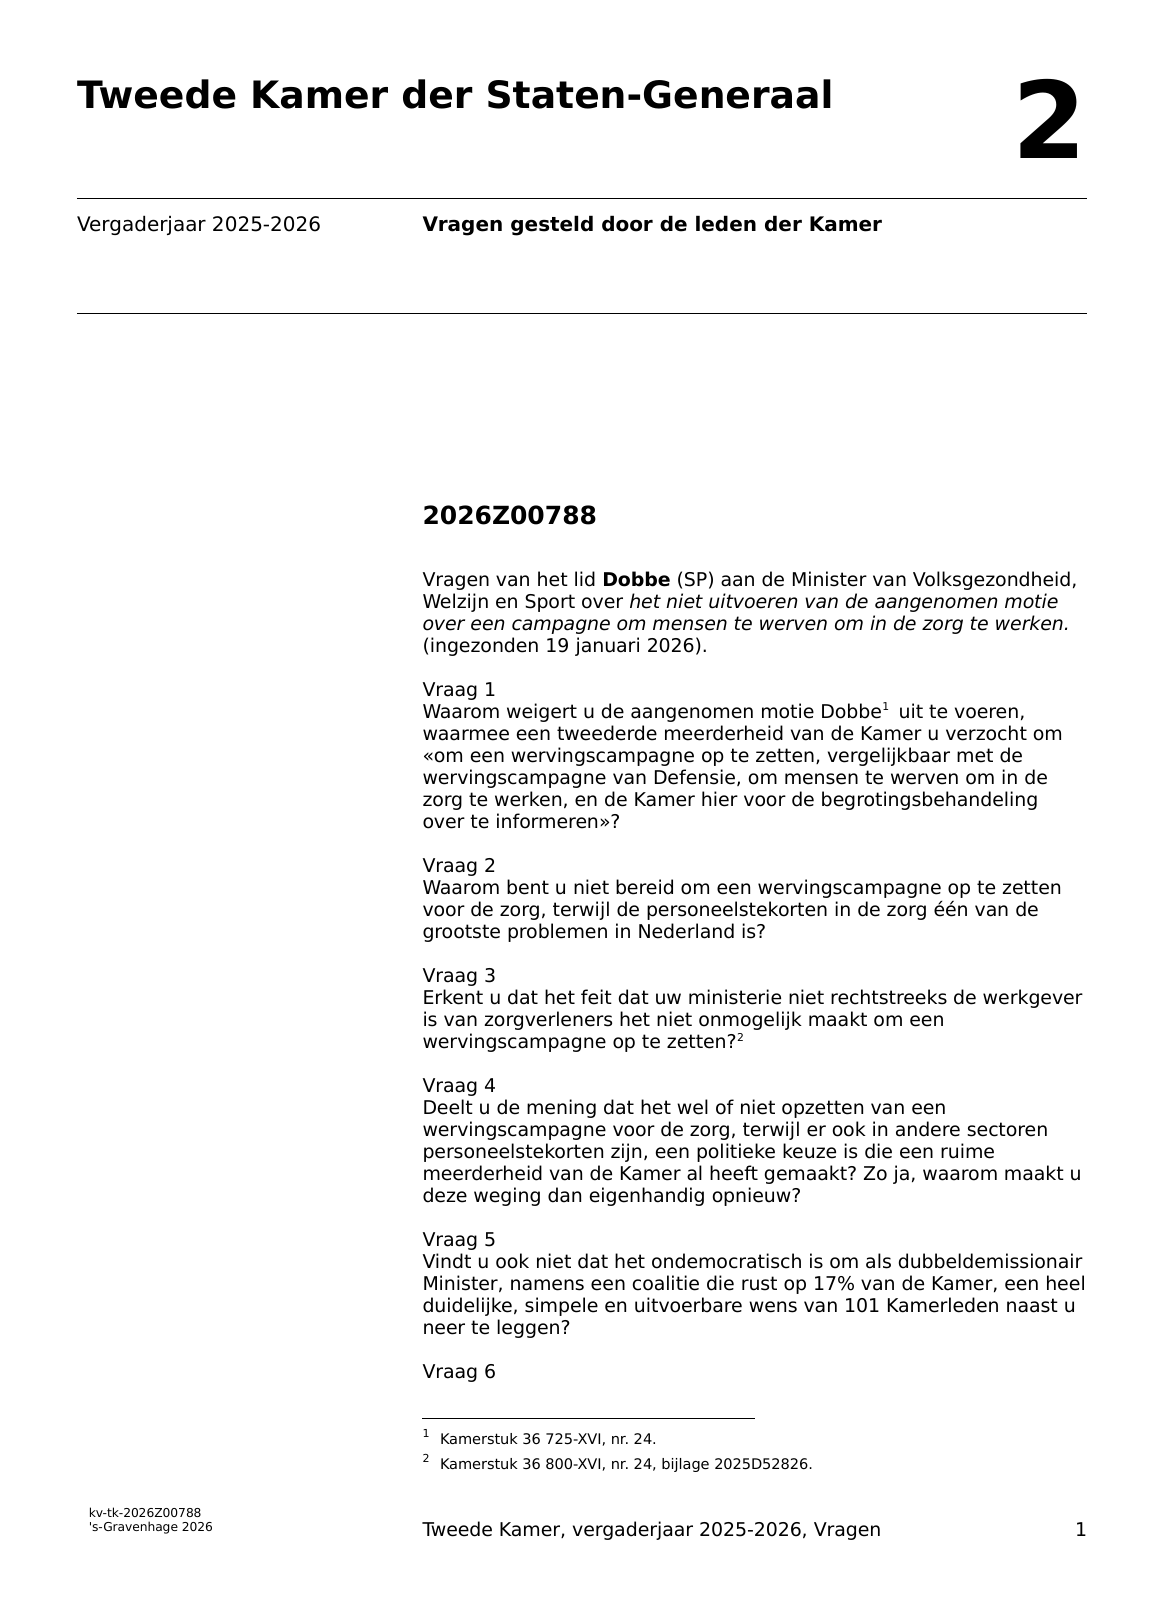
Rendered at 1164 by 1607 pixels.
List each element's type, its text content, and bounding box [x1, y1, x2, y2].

text 's-Gravenhage 2026 [88, 1520, 323, 1534]
text Vraag 1 [422, 679, 1087, 701]
text Vraag 2 [422, 855, 1087, 877]
text Vraag 6 [422, 1361, 1087, 1383]
text Waarom bent u niet bereid om een wervingscampagne op te zetten voor de zorg, terwijl de personeelstekorten in de zorg één van de grootste problemen in Nederland is? [422, 877, 1087, 943]
table_header Tweede Kamer der Staten-Generaal [77, 59, 886, 198]
text Deelt u de mening dat het wel of niet opzetten van een wervingscampagne voor de zorg, terwijl er ook in andere sectoren personeelstekorten zijn, een politieke keuze is die een ruime meerderheid van de Kamer al heeft gemaakt? Zo ja, waarom maakt u deze weging dan eigenhandig opnieuw? [422, 1097, 1087, 1207]
text 2026Z00788 [422, 501, 1087, 531]
text Vraag 3 [422, 965, 1087, 987]
text Vindt u ook niet dat het ondemocratisch is om als dubbeldemissionair Minister, namens een coalitie die rust op 17% van de Kamer, een heel duidelijke, simpele en uitvoerbare wens van 101 Kamerleden naast u neer te leggen? [422, 1251, 1087, 1339]
table_cell Vergaderjaar 2025-2026 [77, 199, 422, 313]
text Vraag 4 [422, 1075, 1087, 1097]
text Vraag 5 [422, 1229, 1087, 1251]
table_cell Vragen gesteld door de leden der Kamer [422, 199, 1087, 313]
text Vragen van het lid Dobbe (SP) aan de Minister van Volksgezondheid, Welzijn en Sport over het niet uitvoeren van de aangenomen motie over een campagne om mensen te werven om in de zorg te werken. (ingezonden 19 januari 2026). [422, 569, 1087, 657]
text Erkent u dat het feit dat uw ministerie niet rechtstreeks de werkgever is van zorgverleners het niet onmogelijk maakt om een wervingscampagne op te zetten? [422, 987, 1087, 1053]
table_header 2 [886, 59, 1087, 198]
text Waarom weigert u de aangenomen motie Dobbe uit te voeren, waarmee een tweederde meerderheid van de Kamer u verzocht om «om een wervingscampagne op te zetten, vergelijkbaar met de wervingscampagne van Defensie, om mensen te werven om in de zorg te werken, en de Kamer hier voor de begrotingsbehandeling over te informeren»? [422, 701, 1087, 833]
text Kamerstuk 36 725-XVI, nr. 24. [422, 1427, 1087, 1449]
text kv-tk-2026Z00788 [88, 1506, 323, 1520]
text Kamerstuk 36 800-XVI, nr. 24, bijlage 2025D52826. [422, 1452, 1087, 1474]
